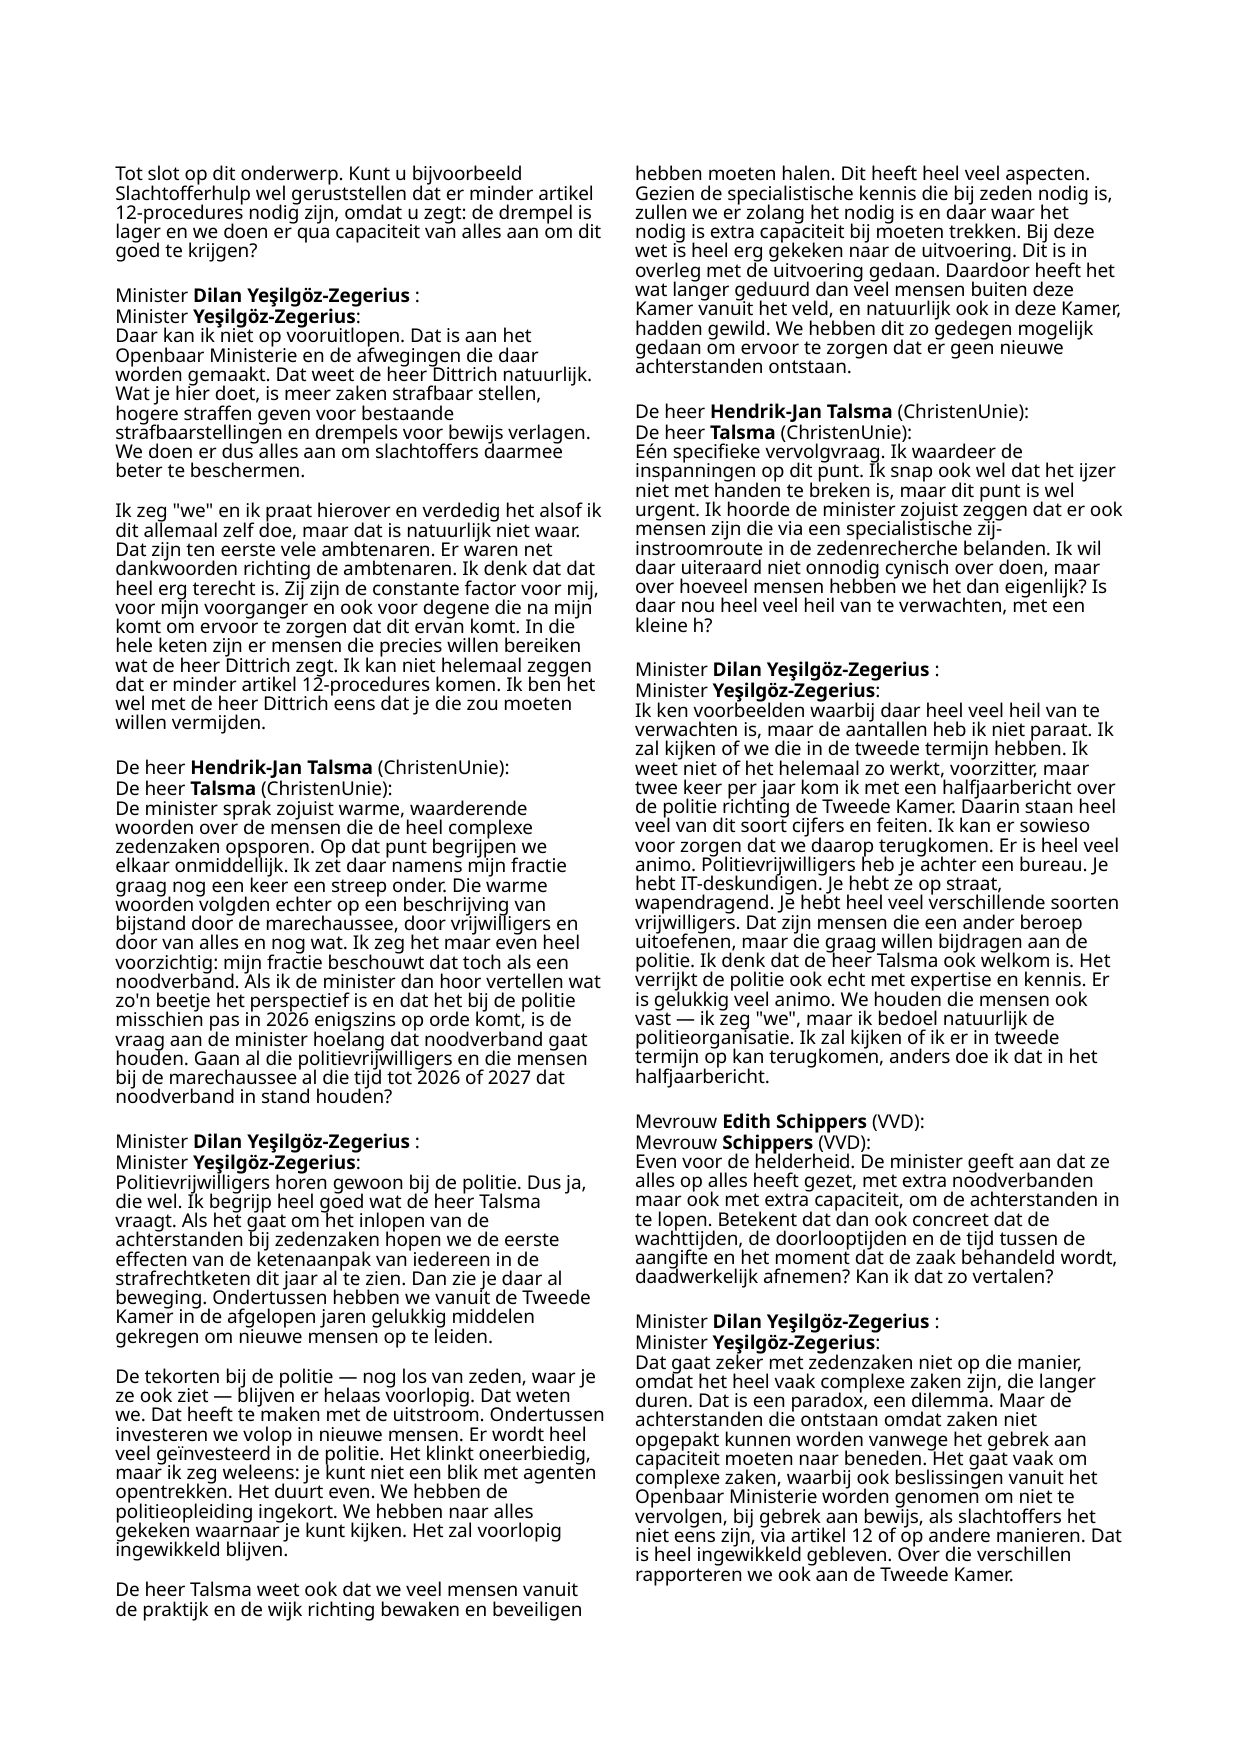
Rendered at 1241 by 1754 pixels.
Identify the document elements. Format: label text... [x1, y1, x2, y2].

text Even voor de helderheid. De minister geeft aan dat ze alles op alles heeft gezet, met extra noodverbanden maar ook met extra capaciteit, om de achterstanden in te lopen. Betekent dat dan ook concreet dat de wachttijden, de doorlooptijden en de tijd tussen de aangifte en het moment dat de zaak behandeld wordt, daadwerkelijk afnemen? Kan ik dat zo vertalen? [635, 1153, 1125, 1288]
text Politievrijwilligers horen gewoon bij de politie. Dus ja, die wel. Ik begrijp heel goed wat de heer Talsma vraagt. Als het gaat om het inlopen van de achterstanden bij zedenzaken hopen we de eerste effecten van de ketenaanpak van iedereen in de strafrechtketen dit jaar al te zien. Dan zie je daar al beweging. Ondertussen hebben we vanuit de Tweede Kamer in de afgelopen jaren gelukkig middelen gekregen om nieuwe mensen op te leiden. [115, 1174, 605, 1347]
text Ik zeg "we" en ik praat hierover en verdedig het alsof ik dit allemaal zelf doe, maar dat is natuurlijk niet waar. Dat zijn ten eerste vele ambtenaren. Er waren net dankwoorden richting de ambtenaren. Ik denk dat dat heel erg terecht is. Zij zijn de constante factor voor mij, voor mijn voorganger en ook voor degene die na mijn komt om ervoor te zorgen dat dit ervan komt. In die hele keten zijn er mensen die precies willen bereiken wat de heer Dittrich zegt. Ik kan niet helemaal zeggen dat er minder artikel 12-procedures komen. Ik ben het wel met de heer Dittrich eens dat je die zou moeten willen vermijden. [115, 502, 605, 734]
text Dat gaat zeker met zedenzaken niet op die manier, omdat het heel vaak complexe zaken zijn, die langer duren. Dat is een paradox, een dilemma. Maar de achterstanden die ontstaan omdat zaken niet opgepakt kunnen worden vanwege het gebrek aan capaciteit moeten naar beneden. Het gaat vaak om complexe zaken, waarbij ook beslissingen vanuit het Openbaar Ministerie worden genomen om niet te vervolgen, bij gebrek aan bewijs, als slachtoffers het niet eens zijn, via artikel 12 of op andere manieren. Dat is heel ingewikkeld gebleven. Over die verschillen rapporteren we ook aan de Tweede Kamer. [635, 1354, 1125, 1585]
text Daar kan ik niet op vooruitlopen. Dat is aan het Openbaar Ministerie en de afwegingen die daar worden gemaakt. Dat weet de heer Dittrich natuurlijk. Wat je hier doet, is meer zaken strafbaar stellen, hogere straffen geven voor bestaande strafbaarstellingen en drempels voor bewijs verlagen. We doen er dus alles aan om slachtoffers daarmee beter te beschermen. [115, 327, 605, 482]
text Minister Dilan Yeşilgöz-Zegerius : [635, 657, 1125, 682]
text De heer Hendrik-Jan Talsma (ChristenUnie): [635, 398, 1125, 424]
text Minister Dilan Yeşilgöz-Zegerius : [115, 282, 605, 308]
text Minister Dilan Yeşilgöz-Zegerius : [635, 1309, 1125, 1334]
text De heer Talsma (ChristenUnie): [635, 424, 1125, 443]
text Minister Dilan Yeşilgöz-Zegerius : [115, 1129, 605, 1154]
text Tot slot op dit onderwerp. Kunt u bijvoorbeeld Slachtofferhulp wel geruststellen dat er minder artikel 12-procedures nodig zijn, omdat u zegt: de drempel is lager en we doen er qua capaciteit van alles aan om dit goed te krijgen? [115, 165, 605, 262]
text De heer Talsma (ChristenUnie): [115, 780, 605, 799]
text Mevrouw Edith Schippers (VVD): [635, 1108, 1125, 1134]
text Minister Yeşilgöz-Zegerius: [115, 308, 605, 327]
text Minister Yeşilgöz-Zegerius: [635, 1334, 1125, 1354]
text Mevrouw Schippers (VVD): [635, 1134, 1125, 1153]
text De heer Hendrik-Jan Talsma (ChristenUnie): [115, 754, 605, 780]
text De minister sprak zojuist warme, waarderende woorden over de mensen die de heel complexe zedenzaken opsporen. Op dat punt begrijpen we elkaar onmiddellijk. Ik zet daar namens mijn fractie graag nog een keer een streep onder. Die warme woorden volgden echter op een beschrijving van bijstand door de marechaussee, door vrijwilligers en door van alles en nog wat. Ik zeg het maar even heel voorzichtig: mijn fractie beschouwt dat toch als een noodverband. Als ik de minister dan hoor vertellen wat zo'n beetje het perspectief is en dat het bij de politie misschien pas in 2026 enigszins op orde komt, is de vraag aan de minister hoelang dat noodverband gaat houden. Gaan al die politievrijwilligers en die mensen bij de marechaussee al die tijd tot 2026 of 2027 dat noodverband in stand houden? [115, 799, 605, 1108]
text Eén specifieke vervolgvraag. Ik waardeer de inspanningen op dit punt. Ik snap ook wel dat het ijzer niet met handen te breken is, maar dit punt is wel urgent. Ik hoorde de minister zojuist zeggen dat er ook mensen zijn die via een specialistische zij-instroomroute in de zedenrecherche belanden. Ik wil daar uiteraard niet onnodig cynisch over doen, maar over hoeveel mensen hebben we het dan eigenlijk? Is daar nou heel veel heil van te verwachten, met een kleine h? [635, 443, 1125, 636]
text hebben moeten halen. Dit heeft heel veel aspecten. Gezien de specialistische kennis die bij zeden nodig is, zullen we er zolang het nodig is en daar waar het nodig is extra capaciteit bij moeten trekken. Bij deze wet is heel erg gekeken naar de uitvoering. Dit is in overleg met de uitvoering gedaan. Daardoor heeft het wat langer geduurd dan veel mensen buiten deze Kamer vanuit het veld, en natuurlijk ook in deze Kamer, hadden gewild. We hebben dit zo gedegen mogelijk gedaan om ervoor te zorgen dat er geen nieuwe achterstanden ontstaan. [635, 165, 1125, 377]
text De tekorten bij de politie — nog los van zeden, waar je ze ook ziet — blijven er helaas voorlopig. Dat weten we. Dat heeft te maken met de uitstroom. Ondertussen investeren we volop in nieuwe mensen. Er wordt heel veel geïnvesteerd in de politie. Het klinkt oneerbiedig, maar ik zeg weleens: je kunt niet een blik met agenten opentrekken. Het duurt even. We hebben de politieopleiding ingekort. We hebben naar alles gekeken waarnaar je kunt kijken. Het zal voorlopig ingewikkeld blijven. [115, 1368, 605, 1561]
text Ik ken voorbeelden waarbij daar heel veel heil van te verwachten is, maar de aantallen heb ik niet paraat. Ik zal kijken of we die in de tweede termijn hebben. Ik weet niet of het helemaal zo werkt, voorzitter, maar twee keer per jaar kom ik met een halfjaarbericht over de politie richting de Tweede Kamer. Daarin staan heel veel van dit soort cijfers en feiten. Ik kan er sowieso voor zorgen dat we daarop terugkomen. Er is heel veel animo. Politievrijwilligers heb je achter een bureau. Je hebt IT-deskundigen. Je hebt ze op straat, wapendragend. Je hebt heel veel verschillende soorten vrijwilligers. Dat zijn mensen die een ander beroep uitoefenen, maar die graag willen bijdragen aan de politie. Ik denk dat de heer Talsma ook welkom is. Het verrijkt de politie ook echt met expertise en kennis. Er is gelukkig veel animo. We houden die mensen ook vast — ik zeg "we", maar ik bedoel natuurlijk de politieorganisatie. Ik zal kijken of ik er in tweede termijn op kan terugkomen, anders doe ik dat in het halfjaarbericht. [635, 702, 1125, 1087]
text Minister Yeşilgöz-Zegerius: [635, 682, 1125, 702]
text Minister Yeşilgöz-Zegerius: [115, 1154, 605, 1174]
text De heer Talsma weet ook dat we veel mensen vanuit de praktijk en de wijk richting bewaken en beveiligen [115, 1581, 605, 1620]
